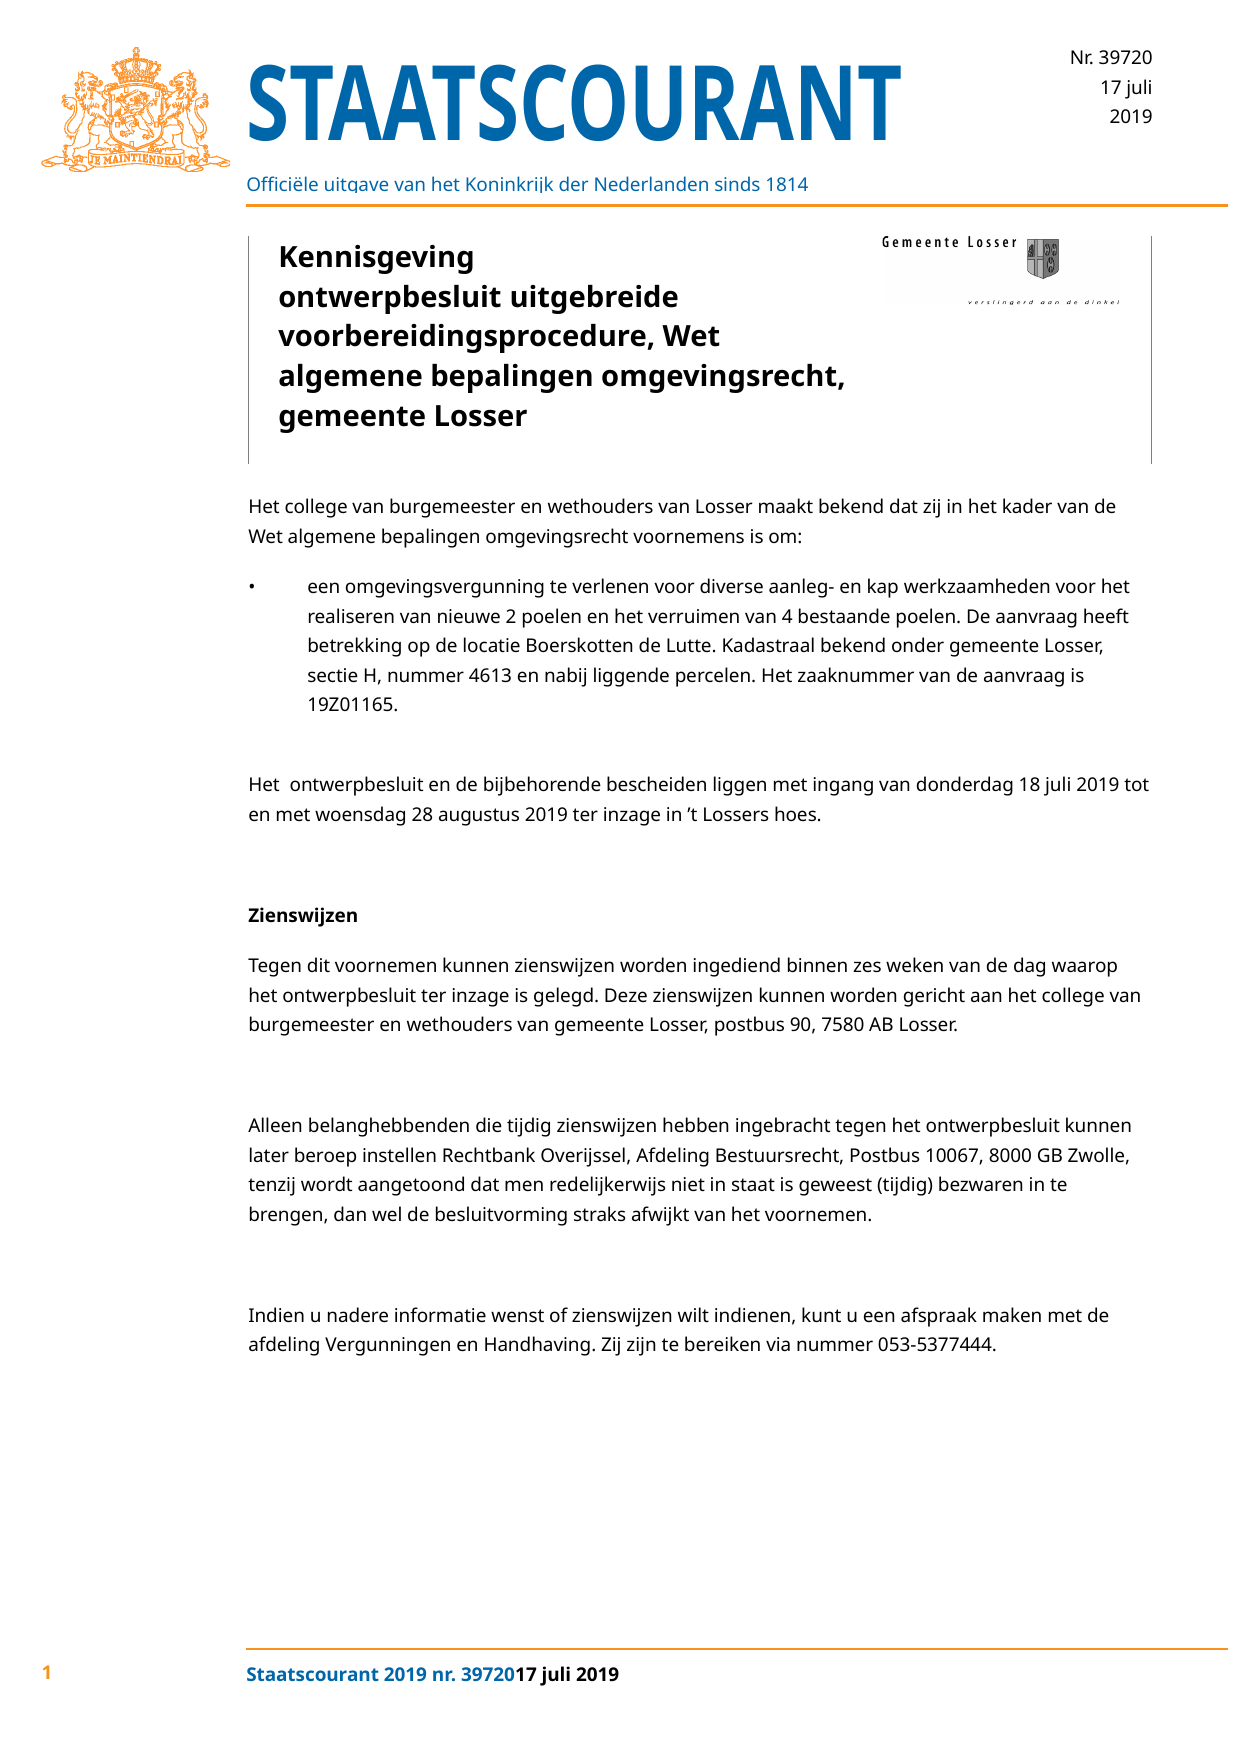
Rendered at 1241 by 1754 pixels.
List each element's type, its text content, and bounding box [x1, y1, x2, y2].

text Indien u nadere informatie wenst of zienswijzen wilt indienen, kunt u een afspraak maken met de afdeling Vergunningen en Handhaving. Zij zijn te bereiken via nummer 053-5377444. [248, 1302, 1152, 1357]
text Tegen dit voornemen kunnen zienswijzen worden ingediend binnen zes weken van de dag waarop het ontwerpbesluit ter inzage is gelegd. Deze zienswijzen kunnen worden gericht aan het college van burgemeester en wethouders van gemeente Losser, postbus 90, 7580 AB Losser. [248, 952, 1152, 1037]
text Het college van burgemeester en wethouders van Losser maakt bekend dat zij in het kader van de Wet algemene bepalingen omgevingsrecht voornemens is om: [248, 493, 1152, 549]
text Zienswijzen [248, 902, 1152, 928]
text Het ontwerpbesluit en de bijbehorende bescheiden liggen met ingang van donderdag 18 juli 2019 tot en met woensdag 28 augustus 2019 ter inzage in ’t Lossers hoes. [248, 772, 1152, 827]
list een omgevingsvergunning te verlenen voor diverse aanleg- en kap werkzaamheden voor het realiseren van nieuwe 2 poelen en het verruimen van 4 bestaande poelen. De aanvraag heeft betrekking op de locatie Boerskotten de Lutte. Kadastraal bekend onder gemeente Losser, sectie H, nummer 4613 en nabij liggende percelen. Het zaaknummer van de aanvraag is 19Z01165. [248, 573, 1152, 717]
picture [882, 236, 1119, 305]
table_header Kennisgeving ontwerpbesluit uitgebreide voorbereidingsprocedure, Wet algemene bepalingen omgevingsrecht, gemeente Losser [249, 236, 850, 464]
picture [41, 47, 231, 172]
text Alleen belanghebbenden die tijdig zienswijzen hebben ingebracht tegen het ontwerpbesluit kunnen later beroep instellen Rechtbank Overijssel, Afdeling Bestuursrecht, Postbus 10067, 8000 GB Zwolle, tenzij wordt aangetoond dat men redelijkerwijs niet in staat is geweest (tijdig) bezwaren in te brengen, dan wel de besluitvorming straks afwijkt van het voornemen. [248, 1112, 1152, 1227]
table_header [850, 236, 1151, 464]
